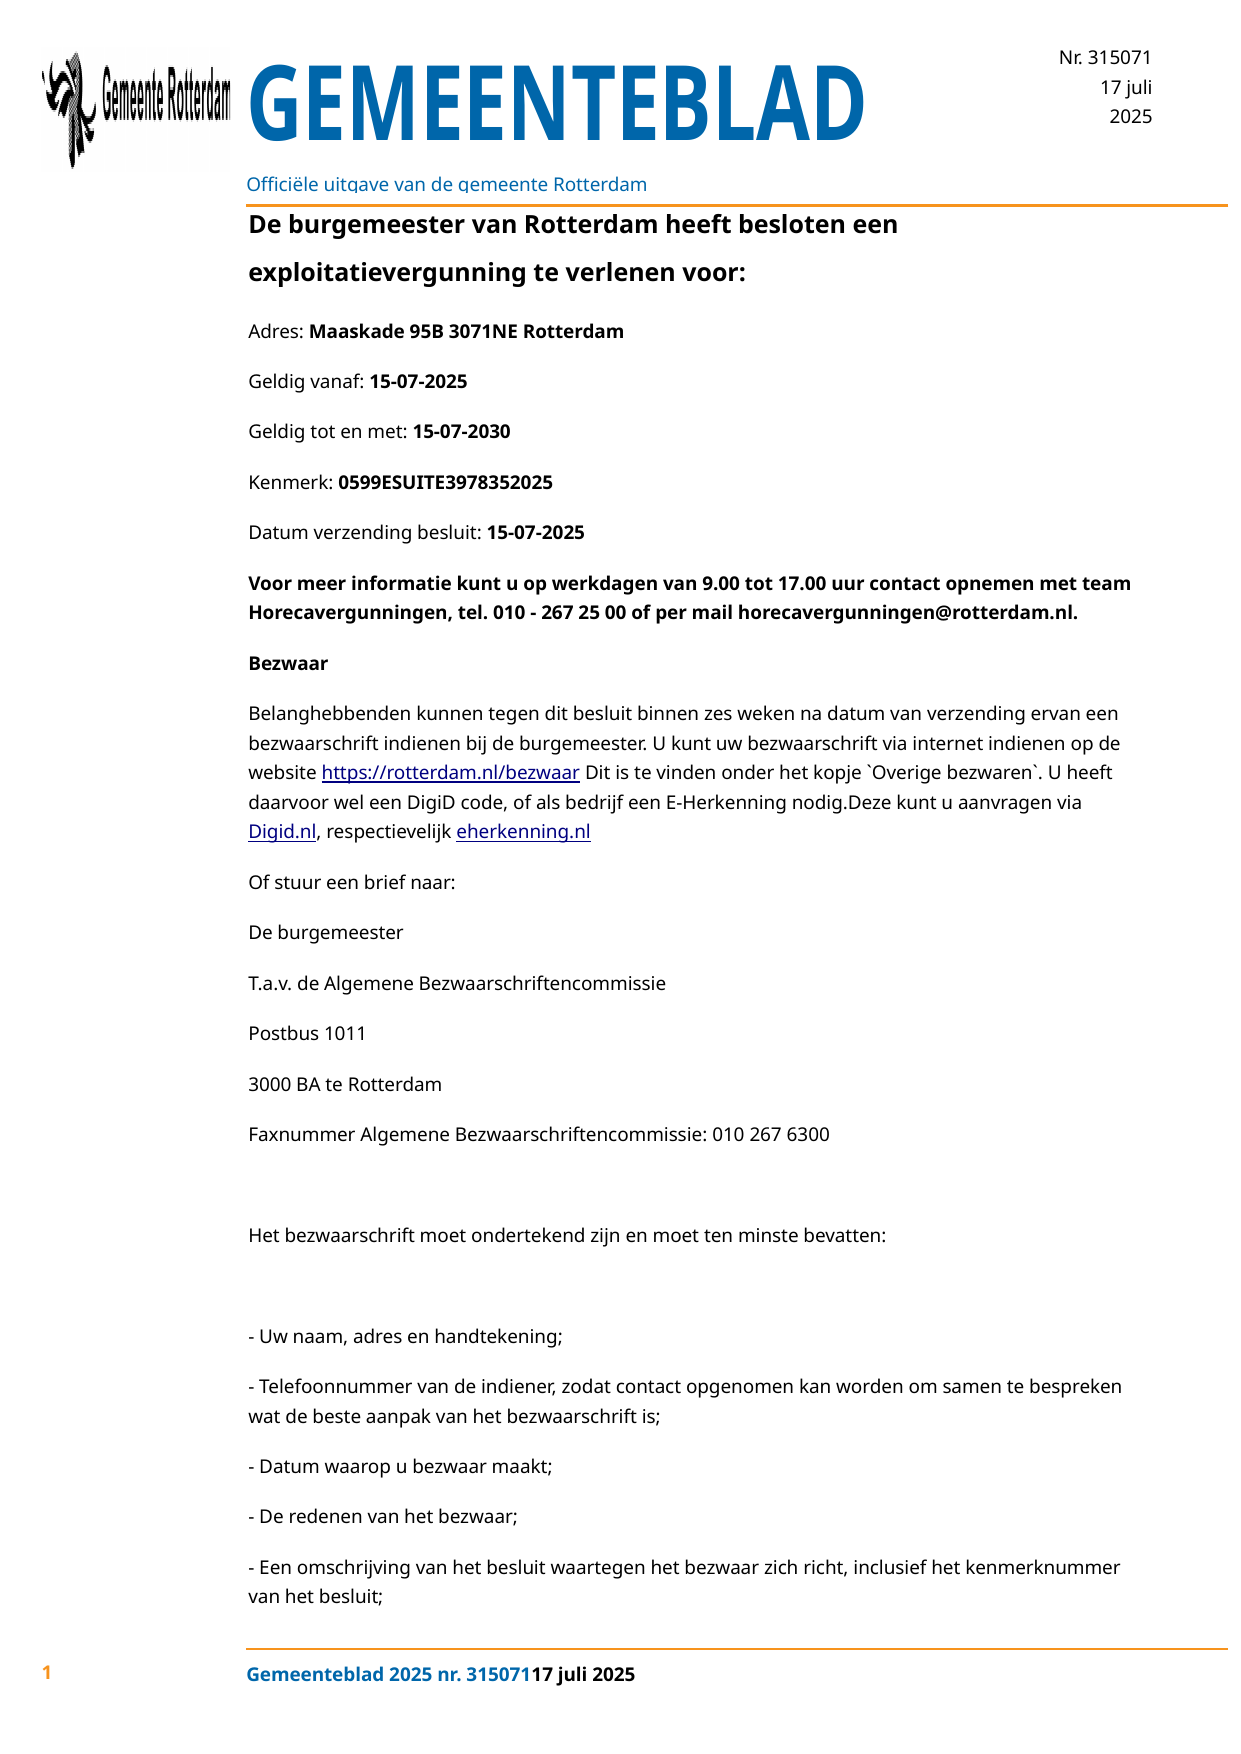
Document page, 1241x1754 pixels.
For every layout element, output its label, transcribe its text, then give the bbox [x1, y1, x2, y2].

text De burgemeester van Rotterdam heeft besloten een exploitatievergunning te verlenen voor: [248, 207, 1152, 288]
text De burgemeester [248, 919, 1152, 945]
text 3000 BA te Rotterdam [248, 1071, 1152, 1097]
picture [41, 47, 231, 172]
text T.a.v. de Algemene Bezwaarschriftencommissie [248, 970, 1152, 996]
text Faxnummer Algemene Bezwaarschriftencommissie: 010 267 6300 [248, 1121, 1152, 1147]
text - Telefoonnummer van de indiener, zodat contact opgenomen kan worden om samen te bespreken wat de beste aanpak van het bezwaarschrift is; [248, 1373, 1152, 1429]
text Belanghebbenden kunnen tegen dit besluit binnen zes weken na datum van verzending ervan een bezwaarschrift indienen bij de burgemeester. U kunt uw bezwaarschrift via internet indienen op de website https://rotterdam.nl/bezwaar Dit is te vinden onder het kopje `Overige bezwaren`. U heeft daarvoor wel een DigiD code, of als bedrijf een E-Herkenning nodig.Deze kunt u aanvragen via Digid.nl, respectievelijk eherkenning.nl [248, 700, 1152, 844]
text - Uw naam, adres en handtekening; [248, 1323, 1152, 1349]
text Het bezwaarschrift moet ondertekend zijn en moet ten minste bevatten: [248, 1222, 1152, 1248]
text Kenmerk: 0599ESUITE3978352025 [248, 469, 1152, 495]
text - De redenen van het bezwaar; [248, 1504, 1152, 1529]
text Bezwaar [248, 650, 1152, 676]
text Datum verzending besluit: 15-07-2025 [248, 519, 1152, 545]
text - Datum waarop u bezwaar maakt; [248, 1453, 1152, 1479]
text Adres: Maaskade 95B 3071NE Rotterdam [248, 318, 1152, 344]
text - Een omschrijving van het besluit waartegen het bezwaar zich richt, inclusief het kenmerknummer van het besluit; [248, 1554, 1152, 1609]
text Postbus 1011 [248, 1020, 1152, 1046]
text Geldig tot en met: 15-07-2030 [248, 419, 1152, 444]
text Voor meer informatie kunt u op werkdagen van 9.00 tot 17.00 uur contact opnemen met team Horecavergunningen, tel. 010 - 267 25 00 of per mail horecavergunningen@rotterdam.nl. [248, 570, 1152, 625]
text Geldig vanaf: 15-07-2025 [248, 368, 1152, 394]
text Of stuur een brief naar: [248, 869, 1152, 895]
